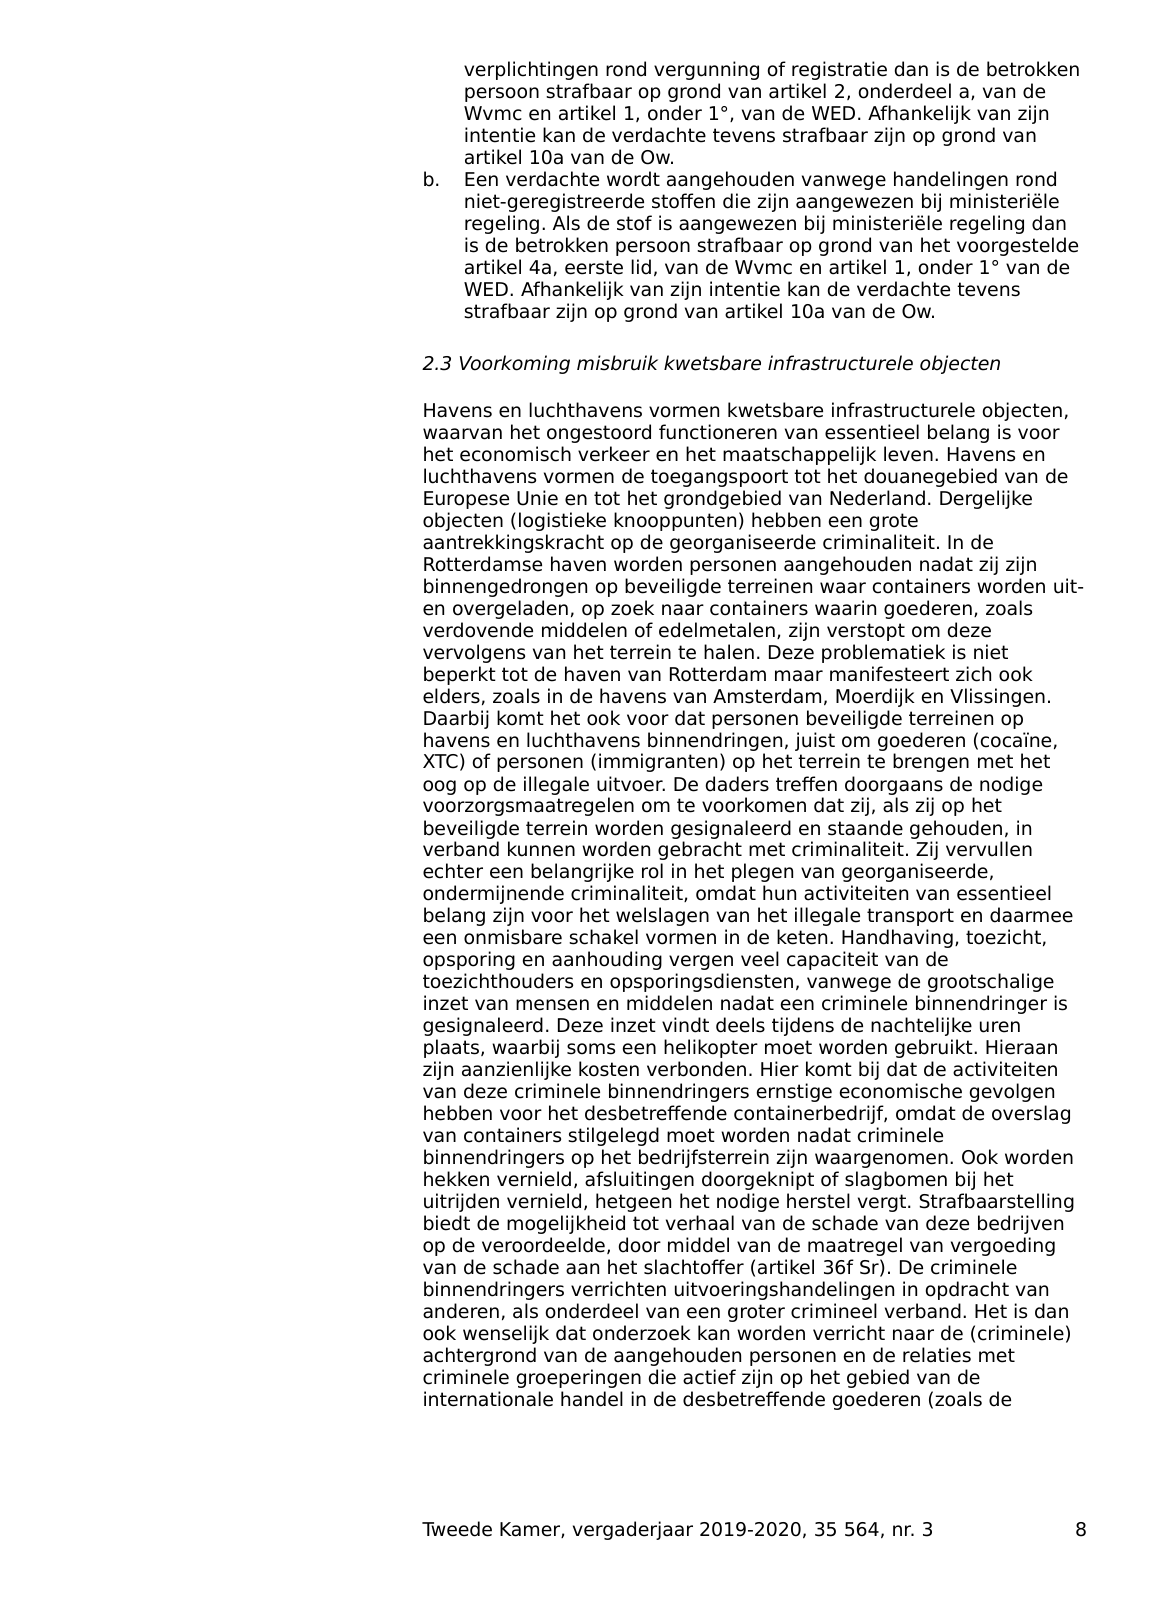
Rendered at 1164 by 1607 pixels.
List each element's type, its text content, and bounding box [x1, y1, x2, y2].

subtitle 2.3 Voorkoming misbruik kwetsbare infrastructurele objecten [422, 353, 1087, 375]
text Havens en luchthavens vormen kwetsbare infrastructurele objecten, waarvan het ongestoord functioneren van essentieel belang is voor het economisch verkeer en het maatschappelijk leven. Havens en luchthavens vormen de toegangspoort tot het douanegebied van de Europese Unie en tot het grondgebied van Nederland. Dergelijke objecten (logistieke knooppunten) hebben een grote aantrekkingskracht op de georganiseerde criminaliteit. In de Rotterdamse haven worden personen aangehouden nadat zij zijn binnengedrongen op beveiligde terreinen waar containers worden uit- en overgeladen, op zoek naar containers waarin goederen, zoals verdovende middelen of edelmetalen, zijn verstopt om deze vervolgens van het terrein te halen. Deze problematiek is niet beperkt tot de haven van Rotterdam maar manifesteert zich ook elders, zoals in de havens van Amsterdam, Moerdijk en Vlissingen. Daarbij komt het ook voor dat personen beveiligde terreinen op havens en luchthavens binnendringen, juist om goederen (cocaïne, XTC) of personen (immigranten) op het terrein te brengen met het oog op de illegale uitvoer. De daders treffen doorgaans de nodige voorzorgsmaatregelen om te voorkomen dat zij, als zij op het beveiligde terrein worden gesignaleerd en staande gehouden, in verband kunnen worden gebracht met criminaliteit. Zij vervullen echter een belangrijke rol in het plegen van georganiseerde, ondermijnende criminaliteit, omdat hun activiteiten van essentieel belang zijn voor het welslagen van het illegale transport en daarmee een onmisbare schakel vormen in de keten. Handhaving, toezicht, opsporing en aanhouding vergen veel capaciteit van de toezichthouders en opsporingsdiensten, vanwege de grootschalige inzet van mensen en middelen nadat een criminele binnendringer is gesignaleerd. Deze inzet vindt deels tijdens de nachtelijke uren plaats, waarbij soms een helikopter moet worden gebruikt. Hieraan zijn aanzienlijke kosten verbonden. Hier komt bij dat de activiteiten van deze criminele binnendringers ernstige economische gevolgen hebben voor het desbetreffende containerbedrijf, omdat de overslag van containers stilgelegd moet worden nadat criminele binnendringers op het bedrijfsterrein zijn waargenomen. Ook worden hekken vernield, afsluitingen doorgeknipt of slagbomen bij het uitrijden vernield, hetgeen het nodige herstel vergt. Strafbaarstelling biedt de mogelijkheid tot verhaal van de schade van deze bedrijven op de veroordeelde, door middel van de maatregel van vergoeding van de schade aan het slachtoffer (artikel 36f Sr). De criminele binnendringers verrichten uitvoeringshandelingen in opdracht van anderen, als onderdeel van een groter crimineel verband. Het is dan ook wenselijk dat onderzoek kan worden verricht naar de (criminele) achtergrond van de aangehouden personen en de relaties met criminele groeperingen die actief zijn op het gebied van de internationale handel in de desbetreffende goederen (zoals de [422, 400, 1087, 1411]
text b. Een verdachte wordt aangehouden vanwege handelingen rond niet-geregistreerde stoffen die zijn aangewezen bij ministeriële regeling. Als de stof is aangewezen bij ministeriële regeling dan is de betrokken persoon strafbaar op grond van het voorgestelde artikel 4a, eerste lid, van de Wvmc en artikel 1, onder 1° van de WED. Afhankelijk van zijn intentie kan de verdachte tevens strafbaar zijn op grond van artikel 10a van de Ow. [422, 169, 1087, 323]
text verplichtingen rond vergunning of registratie dan is de betrokken persoon strafbaar op grond van artikel 2, onderdeel a, van de Wvmc en artikel 1, onder 1°, van de WED. Afhankelijk van zijn intentie kan de verdachte tevens strafbaar zijn op grond van artikel 10a van de Ow. [422, 59, 1087, 169]
